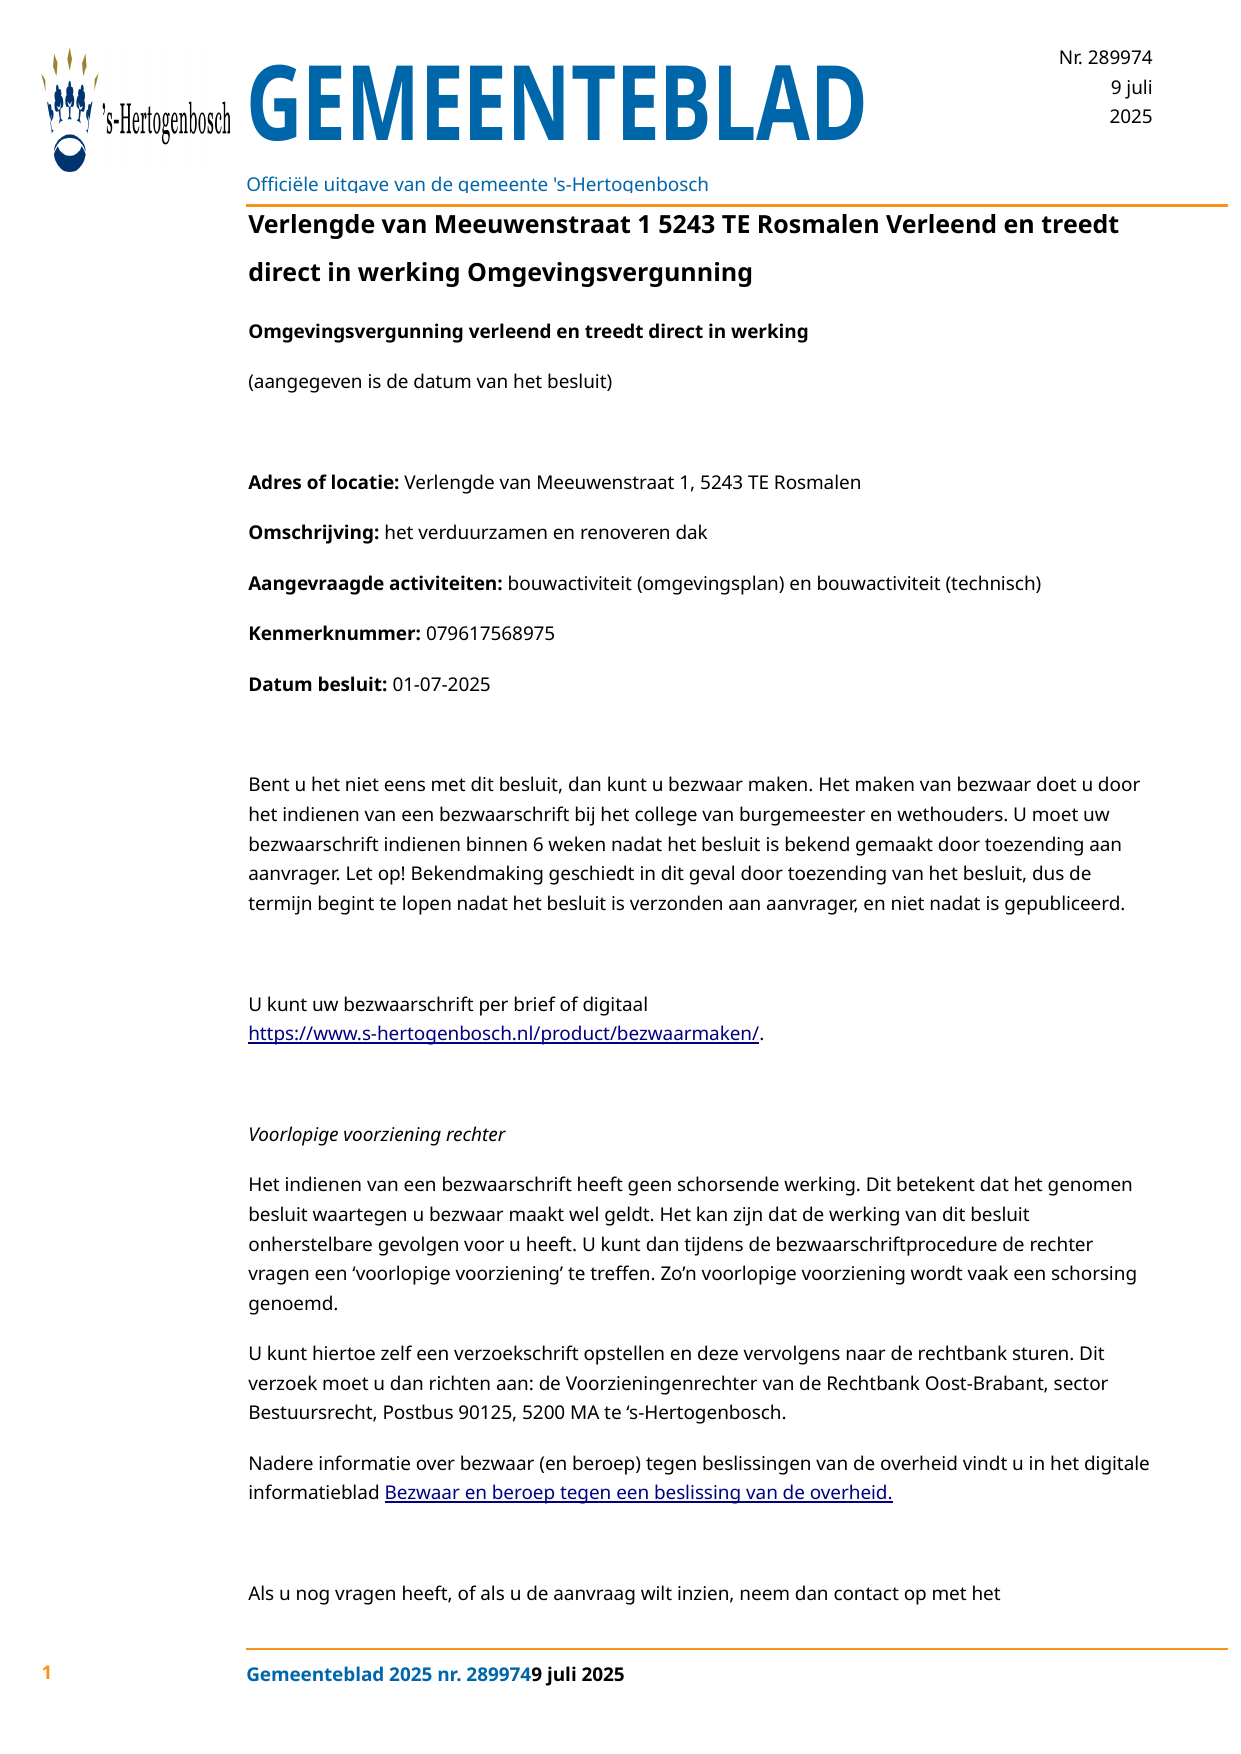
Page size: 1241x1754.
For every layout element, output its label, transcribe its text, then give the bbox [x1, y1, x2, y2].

text Omschrijving: het verduurzamen en renoveren dak [248, 519, 1152, 545]
text Omgevingsvergunning verleend en treedt direct in werking [248, 318, 1152, 344]
text Datum besluit: 01-07-2025 [248, 671, 1152, 697]
text U kunt hiertoe zelf een verzoekschrift opstellen en deze vervolgens naar de rechtbank sturen. Dit verzoek moet u dan richten aan: de Voorzieningenrechter van de Rechtbank Oost-Brabant, sector Bestuursrecht, Postbus 90125, 5200 MA te ‘s-Hertogenbosch. [248, 1340, 1152, 1425]
text Aangevraagde activiteiten: bouwactiviteit (omgevingsplan) en bouwactiviteit (technisch) [248, 570, 1152, 596]
text Kenmerknummer: 079617568975 [248, 620, 1152, 646]
text Bent u het niet eens met dit besluit, dan kunt u bezwaar maken. Het maken van bezwaar doet u door het indienen van een bezwaarschrift bij het college van burgemeester en wethouders. U moet uw bezwaarschrift indienen binnen 6 weken nadat het besluit is bekend gemaakt door toezending aan aanvrager. Let op! Bekendmaking geschiedt in dit geval door toezending van het besluit, dus de termijn begint te lopen nadat het besluit is verzonden aan aanvrager, en niet nadat is gepubliceerd. [248, 772, 1152, 916]
text Nadere informatie over bezwaar (en beroep) tegen beslissingen van de overheid vindt u in het digitale informatieblad Bezwaar en beroep tegen een beslissing van de overheid. [248, 1450, 1152, 1505]
text Voorlopige voorziening rechter [248, 1121, 1152, 1147]
text U kunt uw bezwaarschrift per brief of digitaal https://www.s-hertogenbosch.nl/product/bezwaarmaken/. [248, 991, 1152, 1046]
text (aangegeven is de datum van het besluit) [248, 368, 1152, 394]
text Verlengde van Meeuwenstraat 1 5243 TE Rosmalen Verleend en treedt direct in werking Omgevingsvergunning [248, 207, 1152, 288]
text Adres of locatie: Verlengde van Meeuwenstraat 1, 5243 TE Rosmalen [248, 469, 1152, 495]
picture [41, 47, 231, 172]
text Het indienen van een bezwaarschrift heeft geen schorsende werking. Dit betekent dat het genomen besluit waartegen u bezwaar maakt wel geldt. Het kan zijn dat de werking van dit besluit onherstelbare gevolgen voor u heeft. U kunt dan tijdens de bezwaarschriftprocedure de rechter vragen een ‘voorlopige voorziening’ te treffen. Zo’n voorlopige voorziening wordt vaak een schorsing genoemd. [248, 1172, 1152, 1316]
text Als u nog vragen heeft, of als u de aanvraag wilt inzien, neem dan contact op met het [248, 1580, 1152, 1606]
